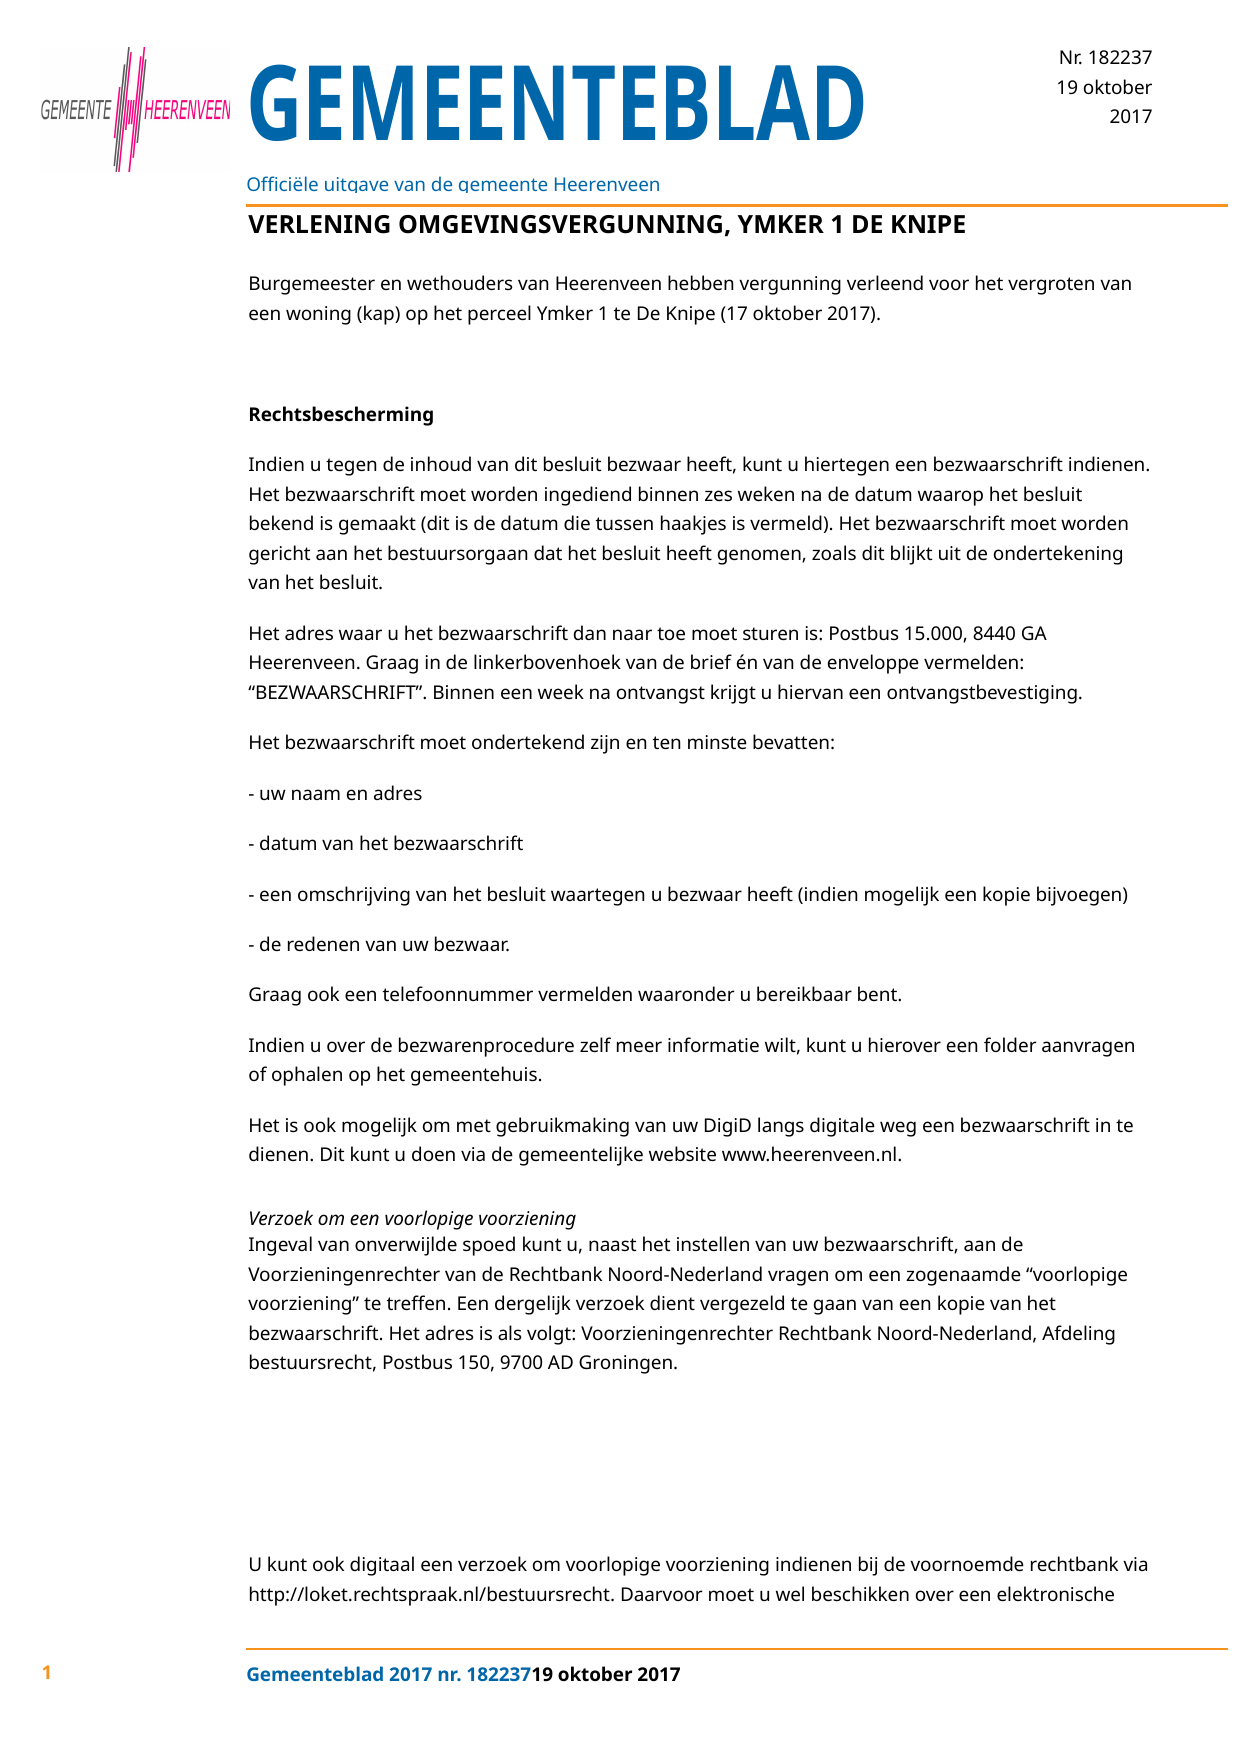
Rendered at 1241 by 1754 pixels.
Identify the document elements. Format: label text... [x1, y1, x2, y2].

text Het bezwaarschrift moet ondertekend zijn en ten minste bevatten: [248, 729, 1152, 755]
text Burgemeester en wethouders van Heerenveen hebben vergunning verleend voor het vergroten van een woning (kap) op het perceel Ymker 1 te De Knipe (17 oktober 2017). [248, 270, 1152, 326]
text Indien u over de bezwarenprocedure zelf meer informatie wilt, kunt u hierover een folder aanvragen of ophalen op het gemeentehuis. [248, 1032, 1152, 1087]
text Indien u tegen de inhoud van dit besluit bezwaar heeft, kunt u hiertegen een bezwaarschrift indienen. Het bezwaarschrift moet worden ingediend binnen zes weken na de datum waarop het besluit bekend is gemaakt (dit is de datum die tussen haakjes is vermeld). Het bezwaarschrift moet worden gericht aan het bestuursorgaan dat het besluit heeft genomen, zoals dit blijkt uit de ondertekening van het besluit. [248, 451, 1152, 595]
text - de redenen van uw bezwaar. [248, 931, 1152, 957]
text Verzoek om een voorlopige voorziening [248, 1206, 1152, 1231]
picture [41, 47, 231, 172]
text Ingeval van onverwijlde spoed kunt u, naast het instellen van uw bezwaarschrift, aan de Voorzieningenrechter van de Rechtbank Noord-Nederland vragen om een zogenaamde “voorlopige voorziening” te treffen. Een dergelijk verzoek dient vergezeld te gaan van een kopie van het bezwaarschrift. Het adres is als volgt: Voorzieningenrechter Rechtbank Noord-Nederland, Afdeling bestuursrecht, Postbus 150, 9700 AD Groningen. [248, 1231, 1152, 1375]
text VERLENING OMGEVINGSVERGUNNING, YMKER 1 DE KNIPE [248, 207, 1152, 241]
text - een omschrijving van het besluit waartegen u bezwaar heeft (indien mogelijk een kopie bijvoegen) [248, 881, 1152, 906]
text U kunt ook digitaal een verzoek om voorlopige voorziening indienen bij de voornoemde rechtbank via http://loket.rechtspraak.nl/bestuursrecht. Daarvoor moet u wel beschikken over een elektronische [248, 1551, 1152, 1607]
text Het adres waar u het bezwaarschrift dan naar toe moet sturen is: Postbus 15.000, 8440 GA Heerenveen. Graag in de linkerbovenhoek van de brief én van de enveloppe vermelden: “BEZWAARSCHRIFT”. Binnen een week na ontvangst krijgt u hiervan een ontvangstbevestiging. [248, 620, 1152, 705]
text Graag ook een telefoonnummer vermelden waaronder u bereikbaar bent. [248, 982, 1152, 1007]
text Het is ook mogelijk om met gebruikmaking van uw DigiD langs digitale weg een bezwaarschrift in te dienen. Dit kunt u doen via de gemeentelijke website www.heerenveen.nl. [248, 1112, 1152, 1167]
text Rechtsbescherming [248, 401, 1152, 426]
text - uw naam en adres [248, 780, 1152, 806]
text - datum van het bezwaarschrift [248, 830, 1152, 856]
